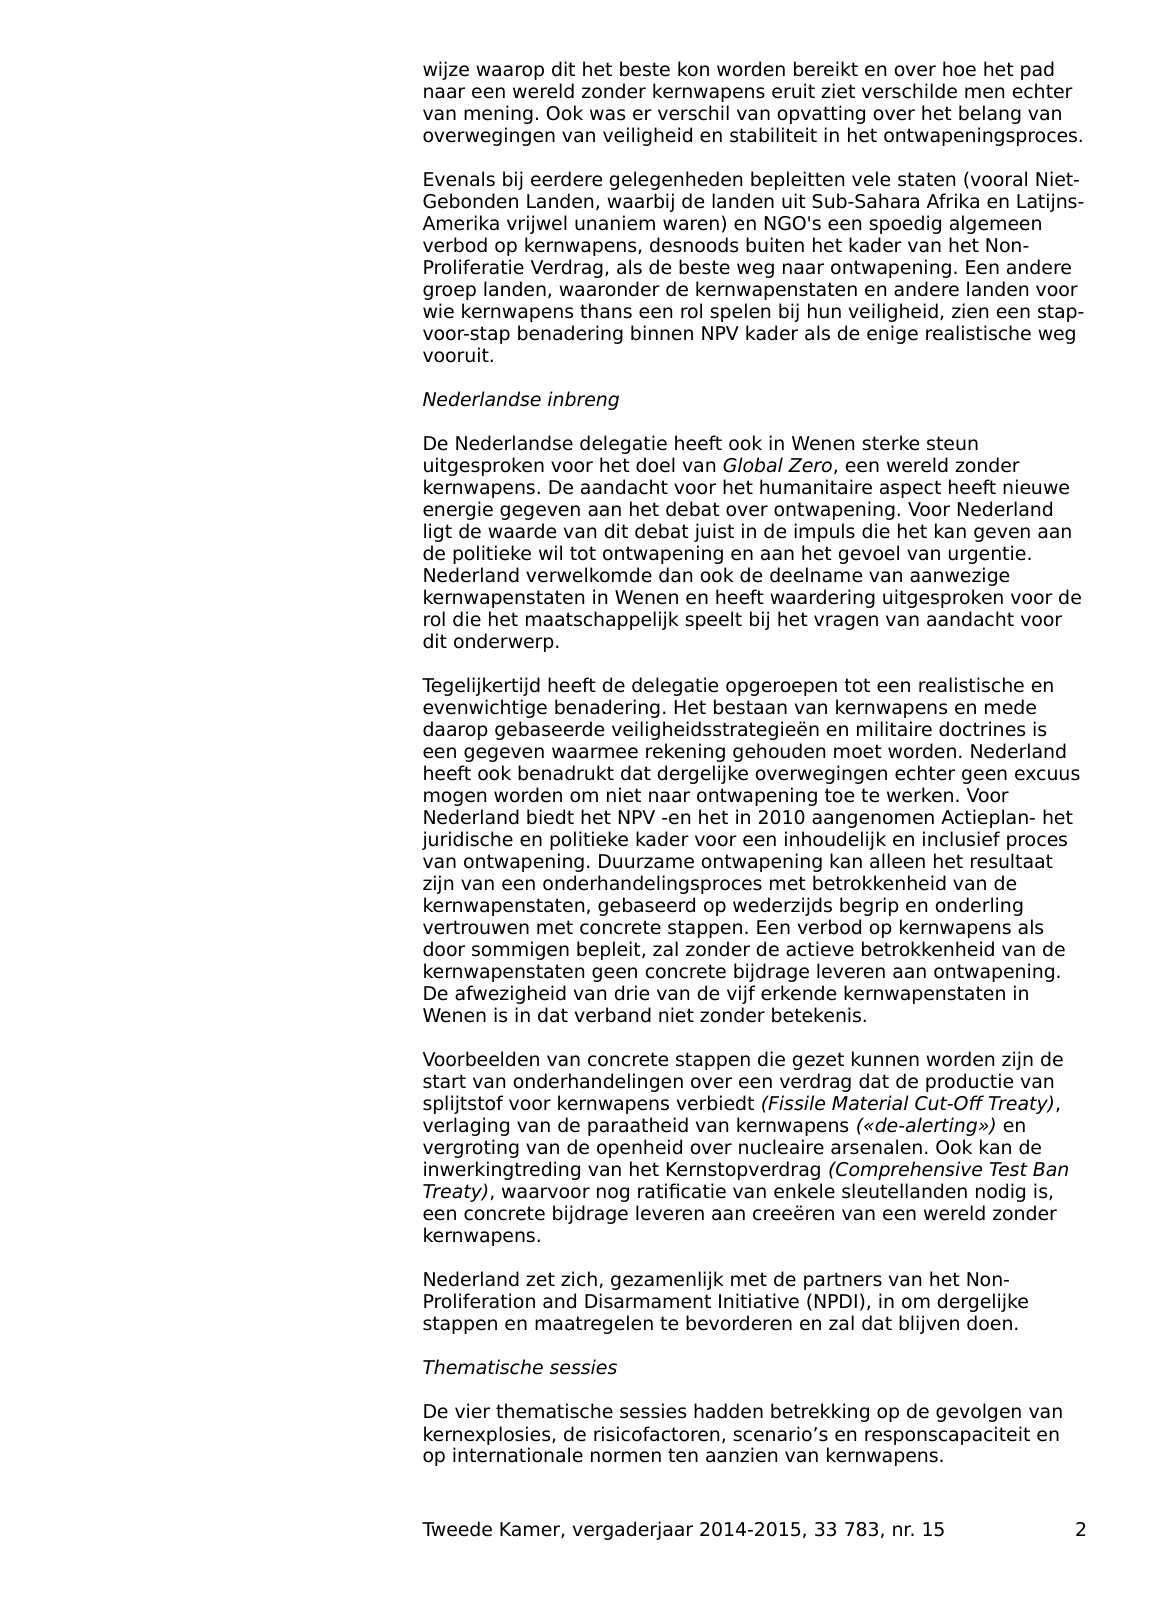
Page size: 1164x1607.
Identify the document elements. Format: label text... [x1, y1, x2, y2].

subtitle Thematische sessies [422, 1357, 1087, 1379]
text De vier thematische sessies hadden betrekking op de gevolgen van kernexplosies, de risicofactoren, scenario’s en responscapaciteit en op internationale normen ten aanzien van kernwapens. [422, 1401, 1087, 1467]
text De Nederlandse delegatie heeft ook in Wenen sterke steun uitgesproken voor het doel van Global Zero, een wereld zonder kernwapens. De aandacht voor het humanitaire aspect heeft nieuwe energie gegeven aan het debat over ontwapening. Voor Nederland ligt de waarde van dit debat juist in de impuls die het kan geven aan de politieke wil tot ontwapening en aan het gevoel van urgentie. Nederland verwelkomde dan ook de deelname van aanwezige kernwapenstaten in Wenen en heeft waardering uitgesproken voor de rol die het maatschappelijk speelt bij het vragen van aandacht voor dit onderwerp. [422, 433, 1087, 653]
text Tegelijkertijd heeft de delegatie opgeroepen tot een realistische en evenwichtige benadering. Het bestaan van kernwapens en mede daarop gebaseerde veiligheidsstrategieën en militaire doctrines is een gegeven waarmee rekening gehouden moet worden. Nederland heeft ook benadrukt dat dergelijke overwegingen echter geen excuus mogen worden om niet naar ontwapening toe te werken. Voor Nederland biedt het NPV -en het in 2010 aangenomen Actieplan- het juridische en politieke kader voor een inhoudelijk en inclusief proces van ontwapening. Duurzame ontwapening kan alleen het resultaat zijn van een onderhandelingsproces met betrokkenheid van de kernwapenstaten, gebaseerd op wederzijds begrip en onderling vertrouwen met concrete stappen. Een verbod op kernwapens als door sommigen bepleit, zal zonder de actieve betrokkenheid van de kernwapenstaten geen concrete bijdrage leveren aan ontwapening. De afwezigheid van drie van de vijf erkende kernwapenstaten in Wenen is in dat verband niet zonder betekenis. [422, 675, 1087, 1027]
text wijze waarop dit het beste kon worden bereikt en over hoe het pad naar een wereld zonder kernwapens eruit ziet verschilde men echter van mening. Ook was er verschil van opvatting over het belang van overwegingen van veiligheid en stabiliteit in het ontwapeningsproces. [422, 59, 1087, 147]
text Voorbeelden van concrete stappen die gezet kunnen worden zijn de start van onderhandelingen over een verdrag dat de productie van splijtstof voor kernwapens verbiedt (Fissile Material Cut-Off Treaty), verlaging van de paraatheid van kernwapens («de-alerting») en vergroting van de openheid over nucleaire arsenalen. Ook kan de inwerkingtreding van het Kernstopverdrag (Comprehensive Test Ban Treaty), waarvoor nog ratificatie van enkele sleutellanden nodig is, een concrete bijdrage leveren aan creeëren van een wereld zonder kernwapens. [422, 1049, 1087, 1247]
subtitle Nederlandse inbreng [422, 389, 1087, 411]
text Evenals bij eerdere gelegenheden bepleitten vele staten (vooral Niet-Gebonden Landen, waarbij de landen uit Sub-Sahara Afrika en Latijns-Amerika vrijwel unaniem waren) en NGO's een spoedig algemeen verbod op kernwapens, desnoods buiten het kader van het Non-Proliferatie Verdrag, als de beste weg naar ontwapening. Een andere groep landen, waaronder de kernwapenstaten en andere landen voor wie kernwapens thans een rol spelen bij hun veiligheid, zien een stap-voor-stap benadering binnen NPV kader als de enige realistische weg vooruit. [422, 169, 1087, 367]
text Nederland zet zich, gezamenlijk met de partners van het Non-Proliferation and Disarmament Initiative (NPDI), in om dergelijke stappen en maatregelen te bevorderen en zal dat blijven doen. [422, 1269, 1087, 1335]
